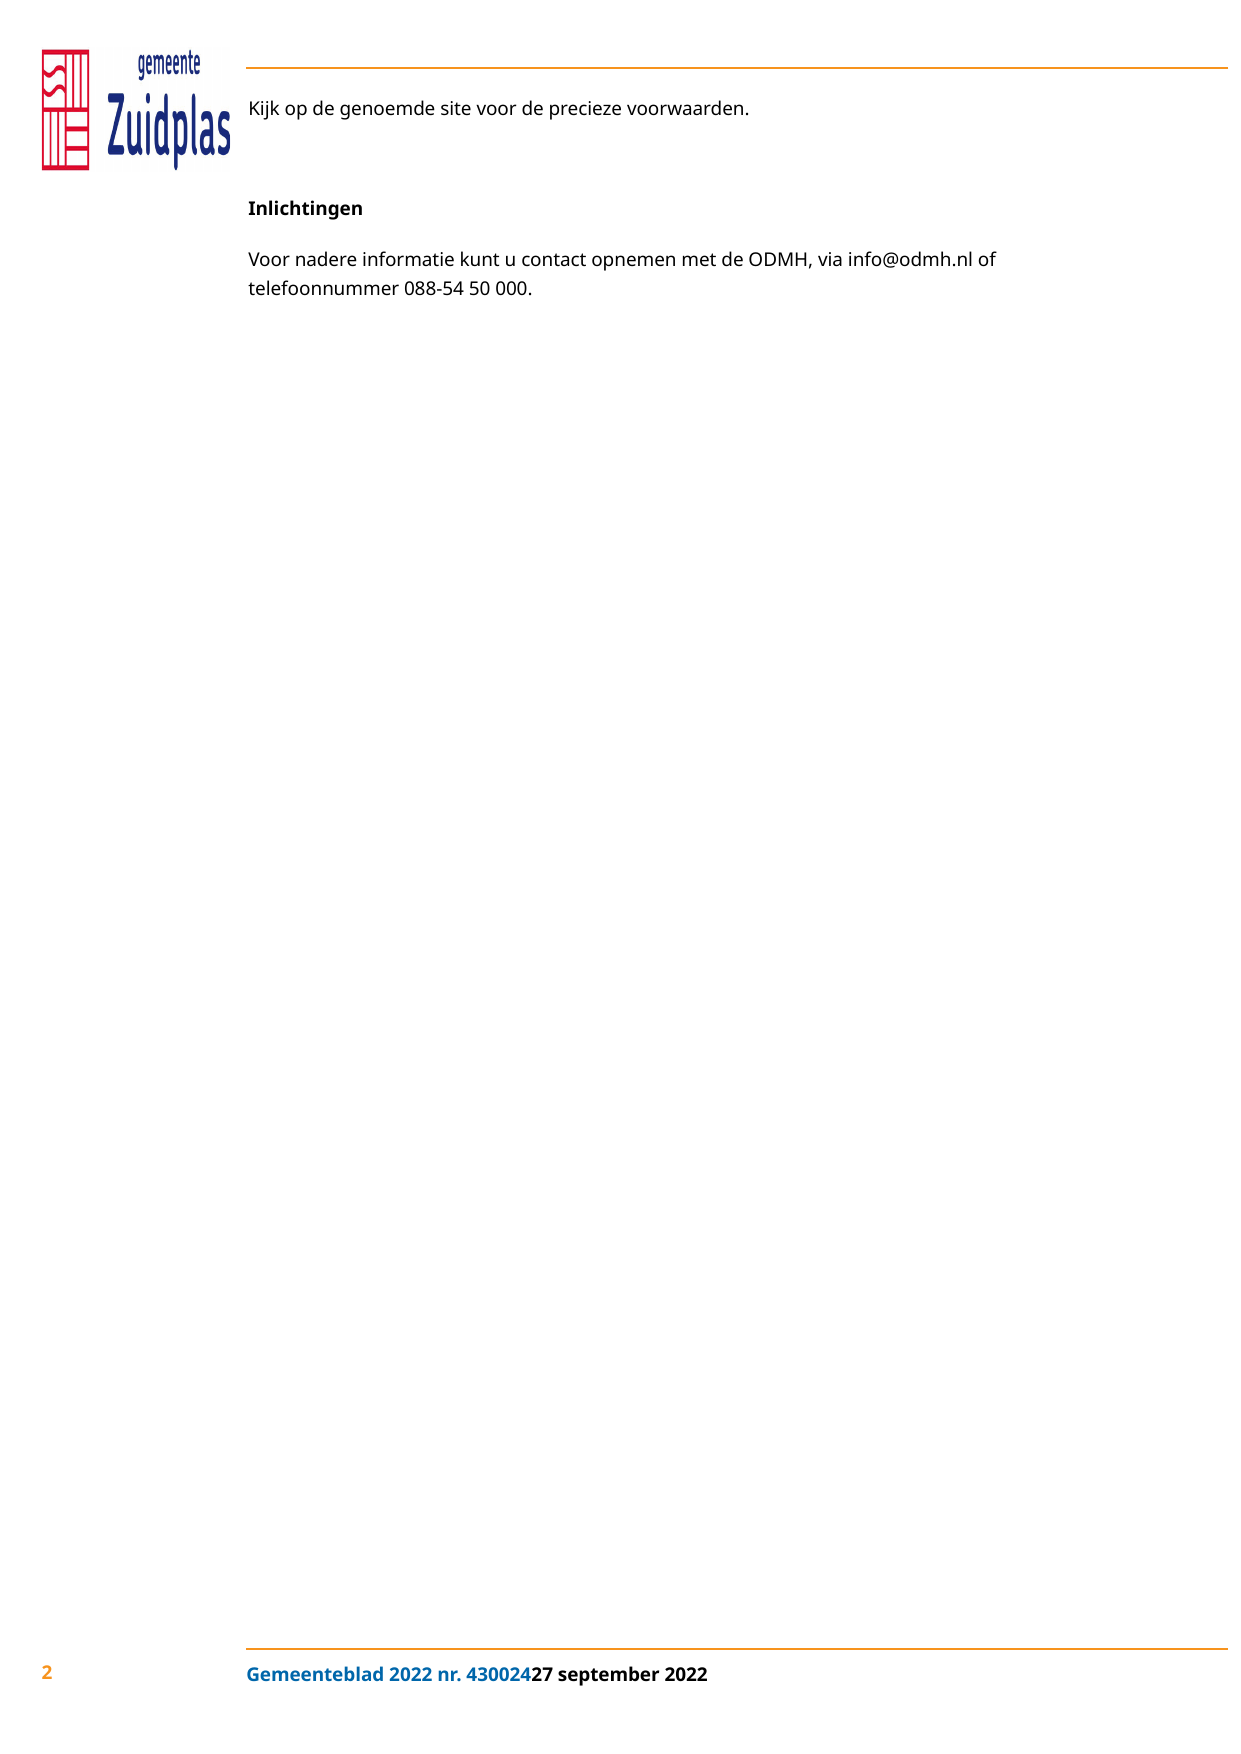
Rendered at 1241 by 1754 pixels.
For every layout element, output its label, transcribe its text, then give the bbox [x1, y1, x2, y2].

text Inlichtingen [248, 196, 1152, 221]
picture [41, 47, 231, 172]
text Kijk op de genoemde site voor de precieze voorwaarden. [248, 95, 1152, 121]
text Voor nadere informatie kunt u contact opnemen met de ODMH, via info@odmh.nl of telefoonnummer 088-54 50 000. [248, 246, 1152, 301]
